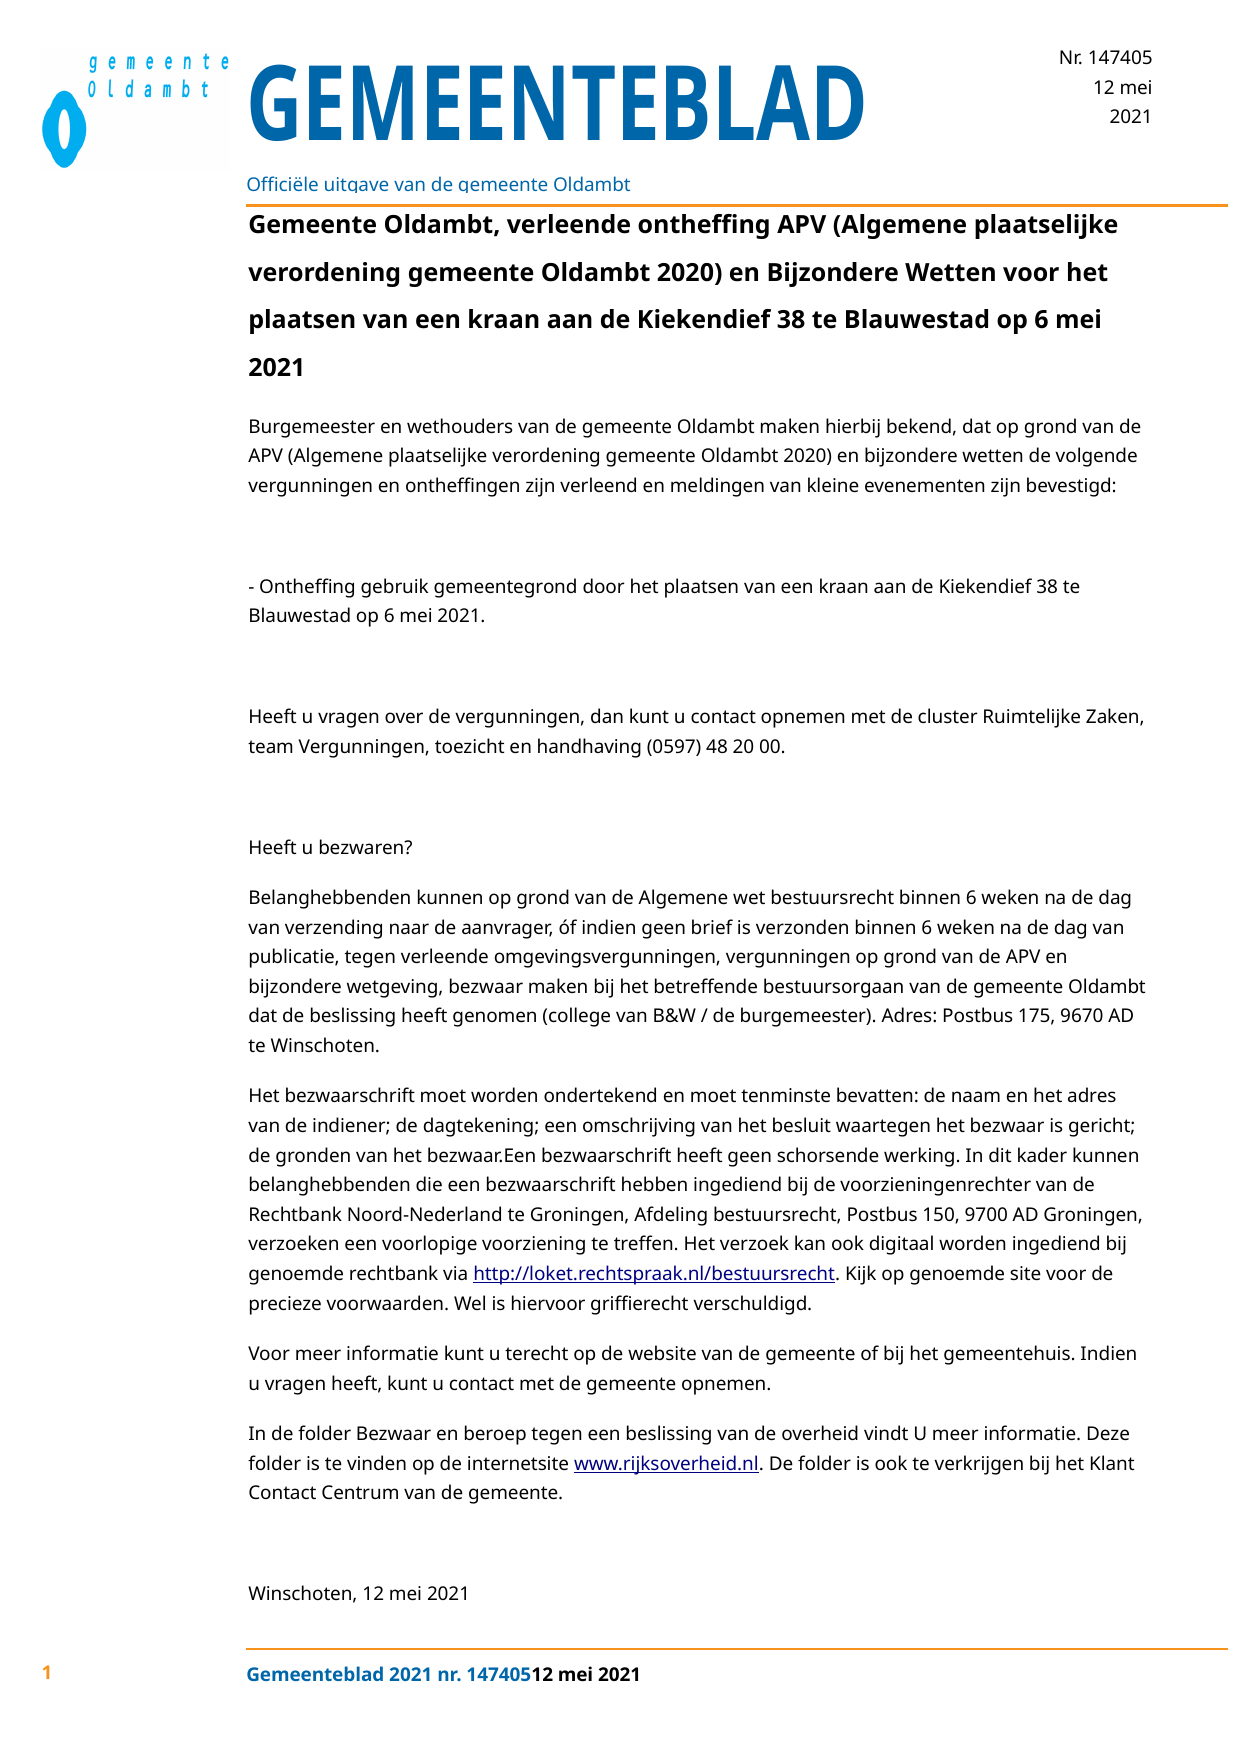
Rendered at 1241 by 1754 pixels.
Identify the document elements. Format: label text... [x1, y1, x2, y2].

text Heeft u bezwaren? [248, 834, 1152, 860]
picture [41, 47, 231, 172]
text - Ontheffing gebruik gemeentegrond door het plaatsen van een kraan aan de Kiekendief 38 te Blauwestad op 6 mei 2021. [248, 573, 1152, 628]
text Burgemeester en wethouders van de gemeente Oldambt maken hierbij bekend, dat op grond van de APV (Algemene plaatselijke verordening gemeente Oldambt 2020) en bijzondere wetten de volgende vergunningen en ontheffingen zijn verleend en meldingen van kleine evenementen zijn bevestigd: [248, 413, 1152, 498]
text Winschoten, 12 mei 2021 [248, 1580, 1152, 1606]
text Heeft u vragen over de vergunningen, dan kunt u contact opnemen met de cluster Ruimtelijke Zaken, team Vergunningen, toezicht en handhaving (0597) 48 20 00. [248, 703, 1152, 759]
text Het bezwaarschrift moet worden ondertekend en moet tenminste bevatten: de naam en het adres van de indiener; de dagtekening; een omschrijving van het besluit waartegen het bezwaar is gericht; de gronden van het bezwaar.Een bezwaarschrift heeft geen schorsende werking. In dit kader kunnen belanghebbenden die een bezwaarschrift hebben ingediend bij de voorzieningenrechter van de Rechtbank Noord-Nederland te Groningen, Afdeling bestuursrecht, Postbus 150, 9700 AD Groningen, verzoeken een voorlopige voorziening te treffen. Het verzoek kan ook digitaal worden ingediend bij genoemde rechtbank via http://loket.rechtspraak.nl/bestuursrecht. Kijk op genoemde site voor de precieze voorwaarden. Wel is hiervoor griffierecht verschuldigd. [248, 1083, 1152, 1316]
text Belanghebbenden kunnen op grond van de Algemene wet bestuursrecht binnen 6 weken na de dag van verzending naar de aanvrager, óf indien geen brief is verzonden binnen 6 weken na de dag van publicatie, tegen verleende omgevingsvergunningen, vergunningen op grond van de APV en bijzondere wetgeving, bezwaar maken bij het betreffende bestuursorgaan van de gemeente Oldambt dat de beslissing heeft genomen (college van B&W / de burgemeester). Adres: Postbus 175, 9670 AD te Winschoten. [248, 884, 1152, 1058]
text In de folder Bezwaar en beroep tegen een beslissing van de overheid vindt U meer informatie. Deze folder is te vinden op de internetsite www.rijksoverheid.nl. De folder is ook te verkrijgen bij het Klant Contact Centrum van de gemeente. [248, 1420, 1152, 1505]
text Voor meer informatie kunt u terecht op de website van de gemeente of bij het gemeentehuis. Indien u vragen heeft, kunt u contact met de gemeente opnemen. [248, 1340, 1152, 1396]
text Gemeente Oldambt, verleende ontheffing APV (Algemene plaatselijke verordening gemeente Oldambt 2020) en Bijzondere Wetten voor het plaatsen van een kraan aan de Kiekendief 38 te Blauwestad op 6 mei 2021 [248, 207, 1152, 384]
